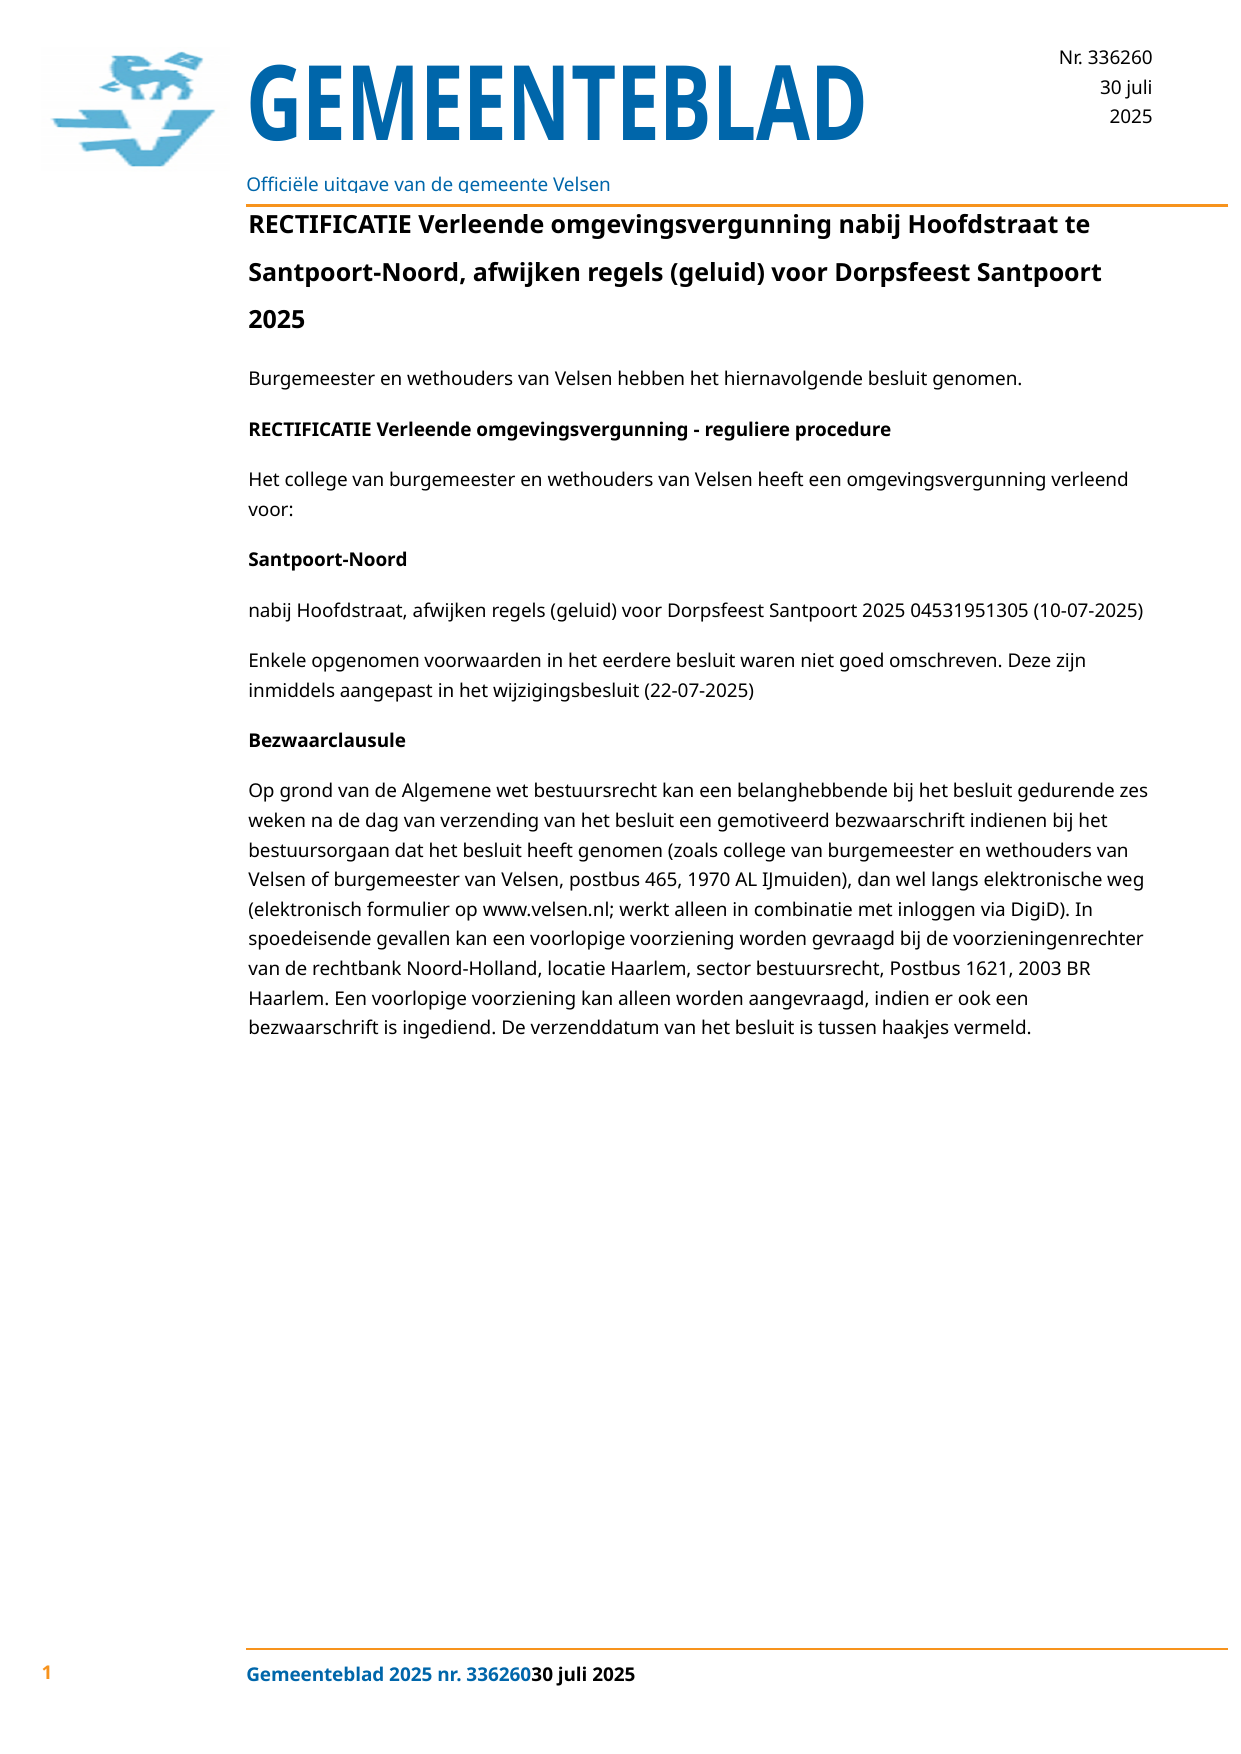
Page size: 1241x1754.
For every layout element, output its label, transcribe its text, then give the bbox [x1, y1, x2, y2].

text nabij Hoofdstraat, afwijken regels (geluid) voor Dorpsfeest Santpoort 2025 04531951305 (10-07-2025) [248, 597, 1152, 622]
text Bezwaarclausule [248, 727, 1152, 753]
text RECTIFICATIE Verleende omgevingsvergunning - reguliere procedure [248, 416, 1152, 442]
text Het college van burgemeester en wethouders van Velsen heeft een omgevingsvergunning verleend voor: [248, 466, 1152, 522]
text Enkele opgenomen voorwaarden in het eerdere besluit waren niet goed omschreven. Deze zijn inmiddels aangepast in het wijzigingsbesluit (22-07-2025) [248, 647, 1152, 702]
text Burgemeester en wethouders van Velsen hebben het hiernavolgende besluit genomen. [248, 366, 1152, 391]
text RECTIFICATIE Verleende omgevingsvergunning nabij Hoofdstraat te Santpoort-Noord, afwijken regels (geluid) voor Dorpsfeest Santpoort 2025 [248, 207, 1152, 336]
picture [41, 47, 231, 172]
text Op grond van de Algemene wet bestuursrecht kan een belanghebbende bij het besluit gedurende zes weken na de dag van verzending van het besluit een gemotiveerd bezwaarschrift indienen bij het bestuursorgaan dat het besluit heeft genomen (zoals college van burgemeester en wethouders van Velsen of burgemeester van Velsen, postbus 465, 1970 AL IJmuiden), dan wel langs elektronische weg (elektronisch formulier op www.velsen.nl; werkt alleen in combinatie met inloggen via DigiD). In spoedeisende gevallen kan een voorlopige voorziening worden gevraagd bij de voorzieningenrechter van de rechtbank Noord-Holland, locatie Haarlem, sector bestuursrecht, Postbus 1621, 2003 BR Haarlem. Een voorlopige voorziening kan alleen worden aangevraagd, indien er ook een bezwaarschrift is ingediend. De verzenddatum van het besluit is tussen haakjes vermeld. [248, 778, 1152, 1040]
text Santpoort-Noord [248, 546, 1152, 572]
